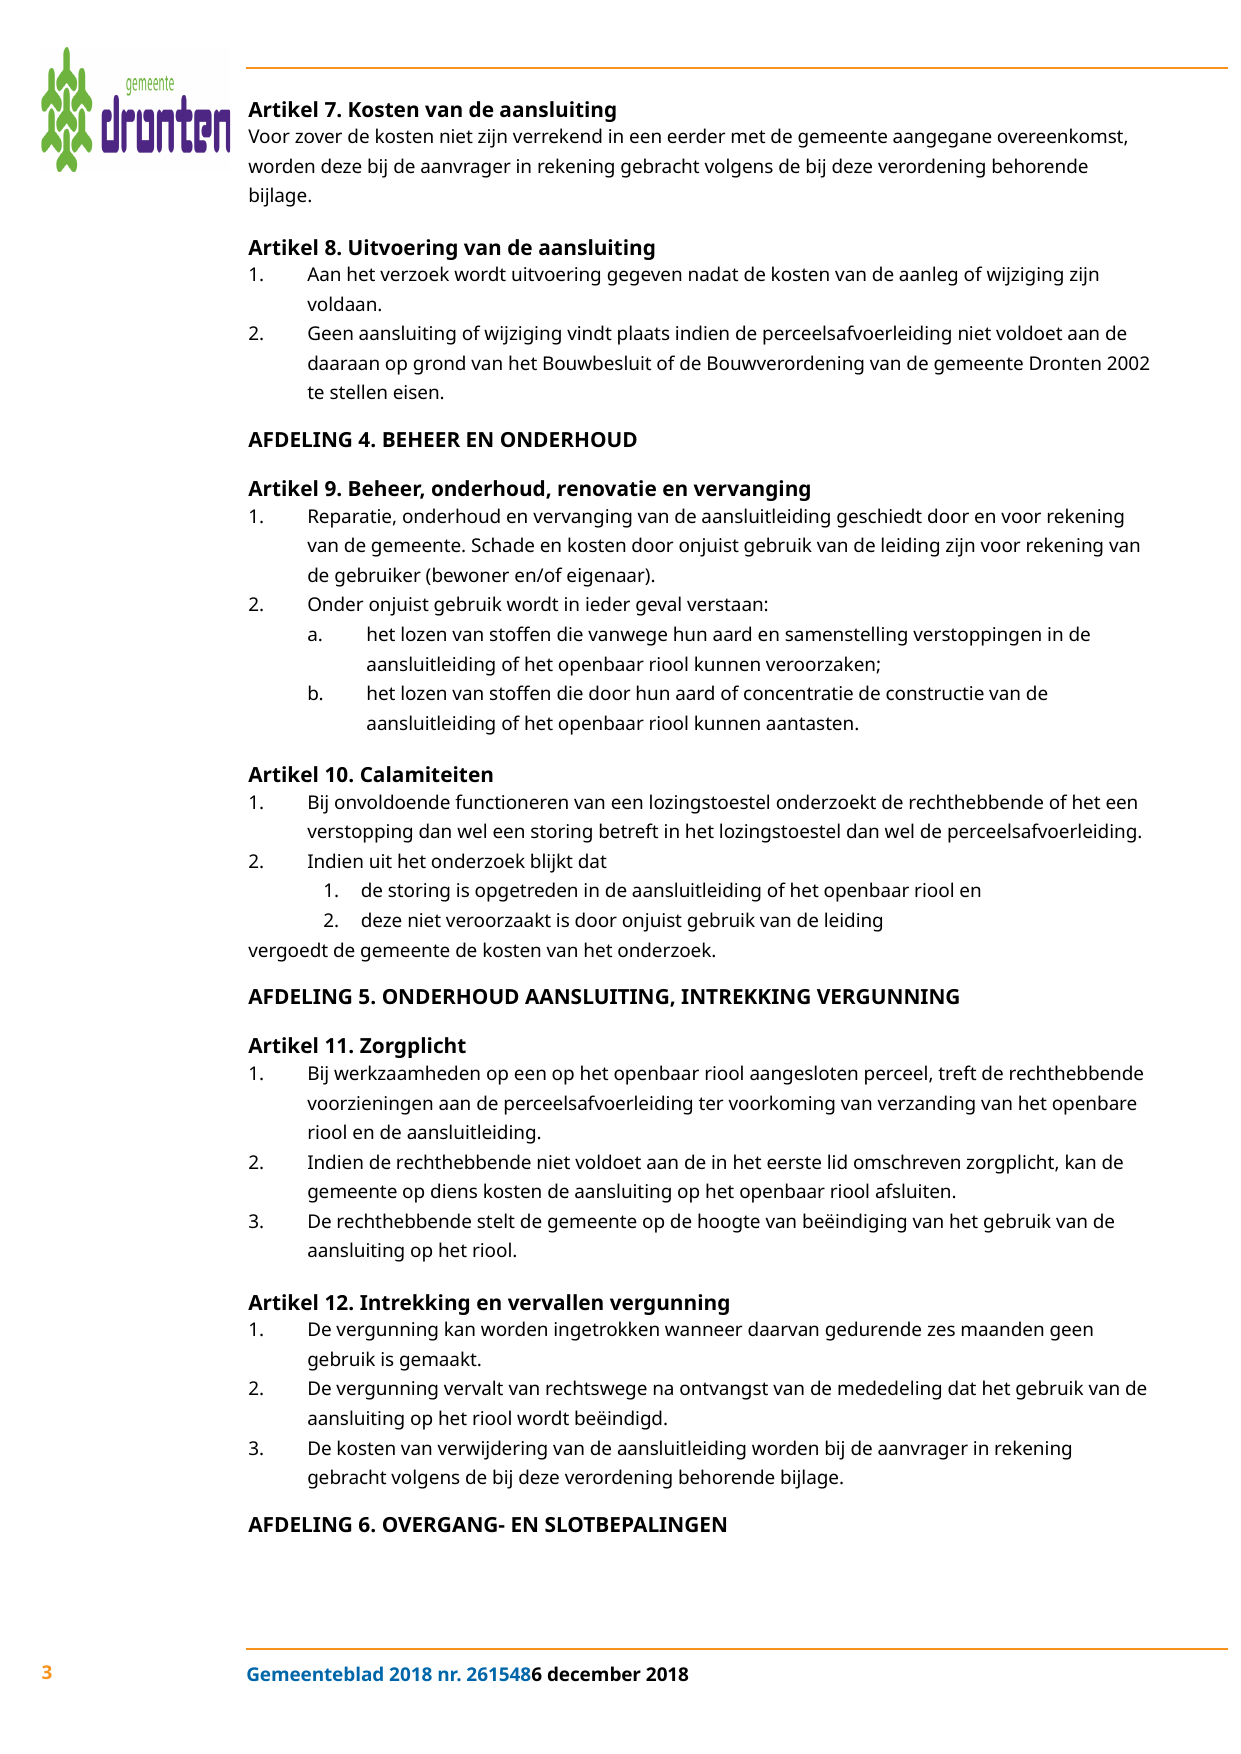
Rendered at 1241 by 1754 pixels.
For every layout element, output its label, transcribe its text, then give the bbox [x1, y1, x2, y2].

list het lozen van stoffen die door hun aard of concentratie de constructie van de aansluitleiding of het openbaar riool kunnen aantasten. [307, 680, 1152, 736]
text Artikel 12. Intrekking en vervallen vergunning [248, 1288, 1152, 1316]
text AFDELING 6. OVERGANG- EN SLOTBEPALINGEN [248, 1510, 1152, 1538]
list Bij werkzaamheden op een op het openbaar riool aangesloten perceel, treft de rechthebbende voorzieningen aan de perceelsafvoerleiding ter voorkoming van verzanding van het openbare riool en de aansluitleiding. [248, 1060, 1152, 1145]
text vergoedt de gemeente de kosten van het onderzoek. [248, 937, 1152, 962]
list De vergunning kan worden ingetrokken wanneer daarvan gedurende zes maanden geen gebruik is gemaakt. [248, 1316, 1152, 1372]
list De kosten van verwijdering van de aansluitleiding worden bij de aanvrager in rekening gebracht volgens de bij deze verordening behorende bijlage. [248, 1435, 1152, 1490]
list de storing is opgetreden in de aansluitleiding of het openbaar riool en [323, 878, 1152, 903]
list het lozen van stoffen die vanwege hun aard en samenstelling verstoppingen in de aansluitleiding of het openbaar riool kunnen veroorzaken; [307, 621, 1152, 677]
list Indien uit het onderzoek blijkt dat [248, 848, 1152, 874]
text AFDELING 4. BEHEER EN ONDERHOUD [248, 425, 1152, 454]
list deze niet veroorzaakt is door onjuist gebruik van de leiding [323, 907, 1152, 933]
list Indien de rechthebbende niet voldoet aan de in het eerste lid omschreven zorgplicht, kan de gemeente op diens kosten de aansluiting op het openbaar riool afsluiten. [248, 1149, 1152, 1204]
list Aan het verzoek wordt uitvoering gegeven nadat de kosten van de aanleg of wijziging zijn voldaan. [248, 261, 1152, 317]
text Artikel 8. Uitvoering van de aansluiting [248, 233, 1152, 261]
text AFDELING 5. ONDERHOUD AANSLUITING, INTREKKING VERGUNNING [248, 982, 1152, 1011]
text Artikel 11. Zorgplicht [248, 1032, 1152, 1060]
text Artikel 7. Kosten van de aansluiting [248, 95, 1152, 123]
list De rechthebbende stelt de gemeente op de hoogte van beëindiging van het gebruik van de aansluiting op het riool. [248, 1208, 1152, 1263]
text Artikel 10. Calamiteiten [248, 760, 1152, 789]
text Artikel 9. Beheer, onderhoud, renovatie en vervanging [248, 474, 1152, 503]
list Reparatie, onderhoud en vervanging van de aansluitleiding geschiedt door en voor rekening van de gemeente. Schade en kosten door onjuist gebruik van de leiding zijn voor rekening van de gebruiker (bewoner en/of eigenaar). [248, 503, 1152, 588]
list De vergunning vervalt van rechtswege na ontvangst van de mededeling dat het gebruik van de aansluiting op het riool wordt beëindigd. [248, 1376, 1152, 1431]
list Bij onvoldoende functioneren van een lozingstoestel onderzoekt de rechthebbende of het een verstopping dan wel een storing betreft in het lozingstoestel dan wel de perceelsafvoerleiding. [248, 789, 1152, 844]
list Geen aansluiting of wijziging vindt plaats indien de perceelsafvoerleiding niet voldoet aan de daaraan op grond van het Bouwbesluit of de Bouwverordening van de gemeente Dronten 2002 te stellen eisen. [248, 320, 1152, 405]
picture [41, 47, 231, 172]
list Onder onjuist gebruik wordt in ieder geval verstaan: [248, 592, 1152, 617]
text Voor zover de kosten niet zijn verrekend in een eerder met de gemeente aangegane overeenkomst, worden deze bij de aanvrager in rekening gebracht volgens de bij deze verordening behorende bijlage. [248, 123, 1152, 208]
